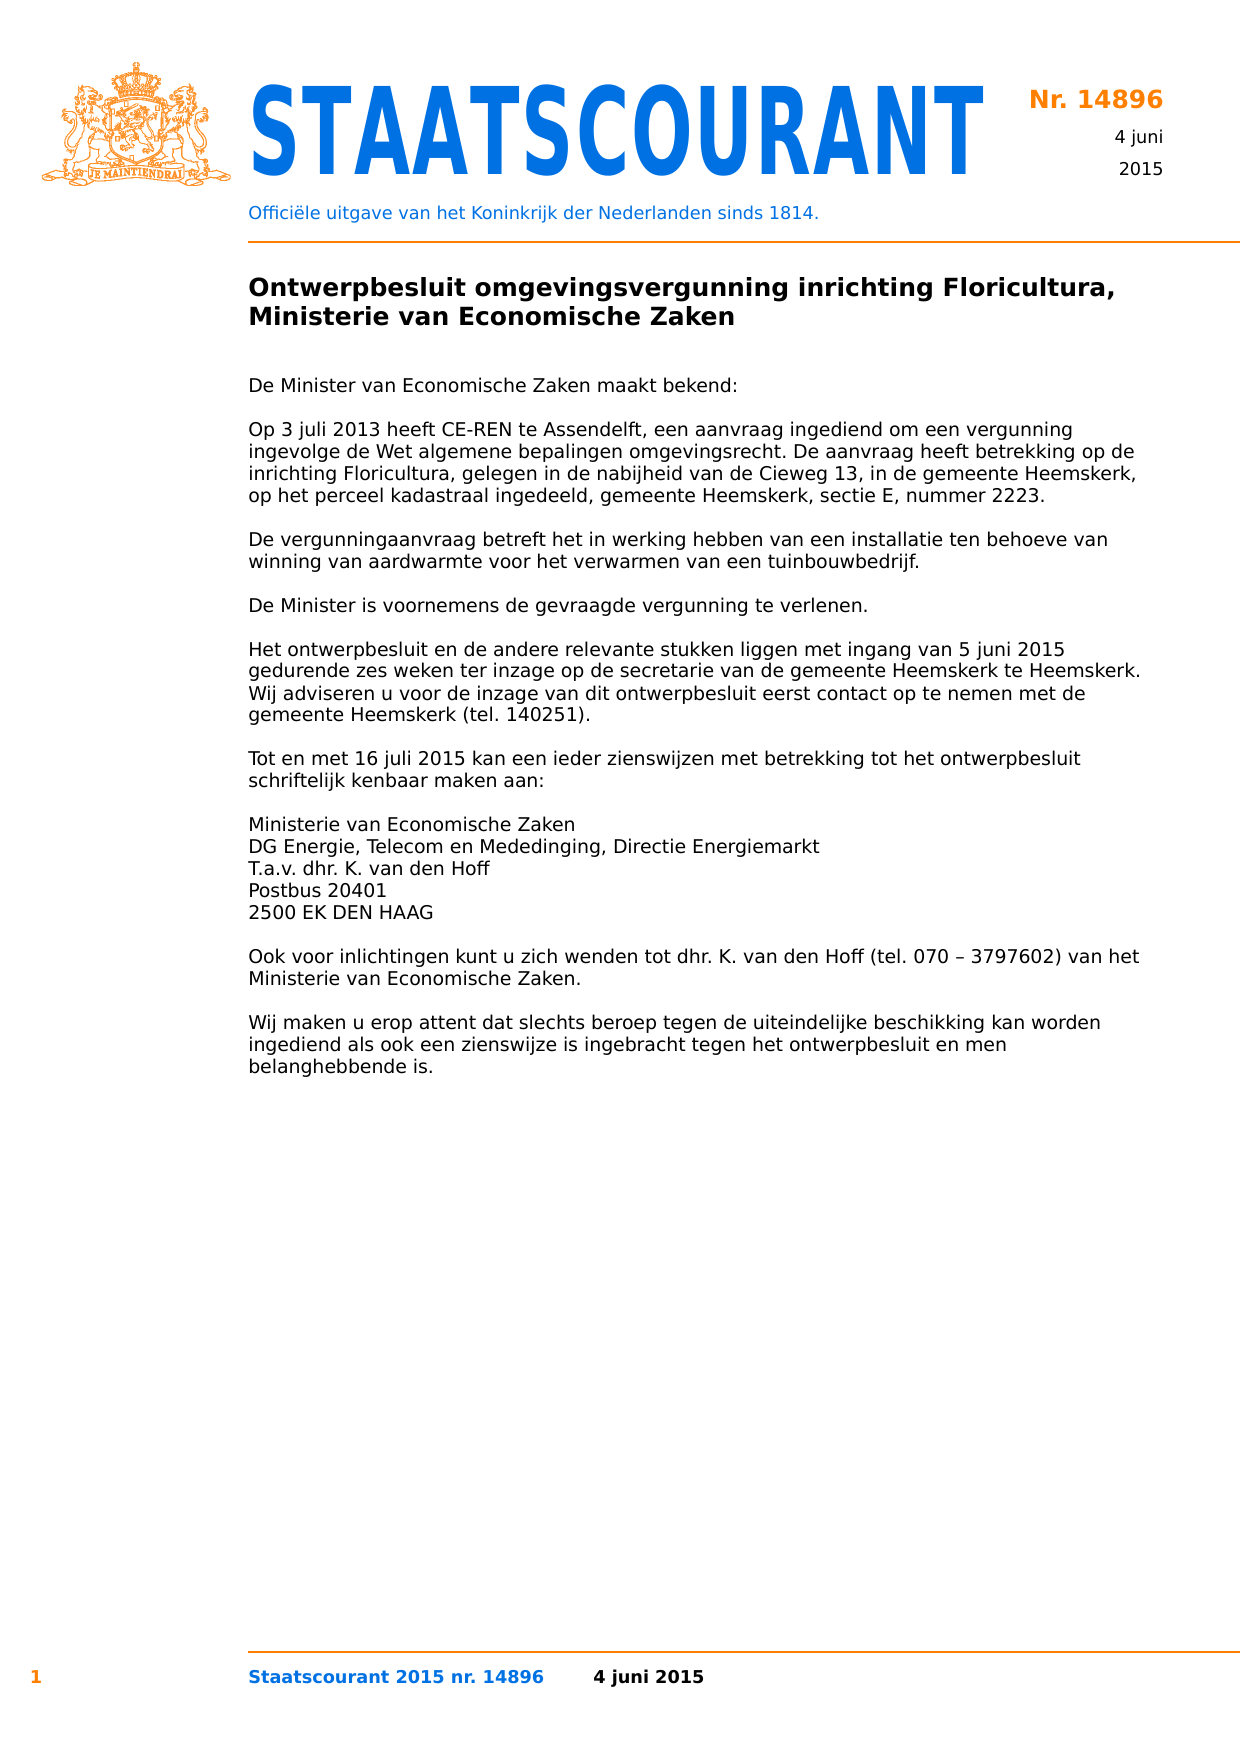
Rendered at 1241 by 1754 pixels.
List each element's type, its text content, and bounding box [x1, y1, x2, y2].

text De Minister van Economische Zaken maakt bekend: [248, 375, 1163, 397]
table_cell 4 juni [998, 121, 1240, 153]
subtitle Ontwerpbesluit omgevingsvergunning inrichting Floricultura, Ministerie van Economische Zaken [248, 273, 1163, 331]
text Ministerie van Economische Zaken [248, 814, 1163, 836]
text DG Energie, Telecom en Mededinging, Directie Energiemarkt [248, 836, 1163, 858]
text Het ontwerpbesluit en de andere relevante stukken liggen met ingang van 5 juni 2015 gedurende zes weken ter inzage op de secretarie van de gemeente Heemskerk te Heemskerk. Wij adviseren u voor de inzage van dit ontwerpbesluit eerst contact op te nemen met de gemeente Heemskerk (tel. 140251). [248, 638, 1163, 726]
picture [41, 62, 231, 186]
text Wij maken u erop attent dat slechts beroep tegen de uiteindelijke beschikking kan worden ingediend als ook een zienswijze is ingebracht tegen het ontwerpbesluit en men belanghebbende is. [248, 1012, 1163, 1078]
table_cell Officiële uitgave van het Koninkrijk der Nederlanden sinds 1814. [248, 203, 1240, 241]
table_header STAATSCOURANT [248, 62, 998, 203]
table_header [25, 62, 248, 241]
text Postbus 20401 [248, 880, 1163, 902]
text De vergunningaanvraag betreft het in werking hebben van een installatie ten behoeve van winning van aardwarmte voor het verwarmen van een tuinbouwbedrijf. [248, 529, 1163, 573]
table_cell 2015 [998, 153, 1240, 203]
text De Minister is voornemens de gevraagde vergunning te verlenen. [248, 594, 1163, 617]
text Tot en met 16 juli 2015 kan een ieder zienswijzen met betrekking tot het ontwerpbesluit schriftelijk kenbaar maken aan: [248, 748, 1163, 792]
text T.a.v. dhr. K. van den Hoff [248, 858, 1163, 880]
text 2500 EK DEN HAAG [248, 902, 1163, 924]
text Ook voor inlichtingen kunt u zich wenden tot dhr. K. van den Hoff (tel. 070 – 3797602) van het Ministerie van Economische Zaken. [248, 946, 1163, 990]
text Op 3 juli 2013 heeft CE-REN te Assendelft, een aanvraag ingediend om een vergunning ingevolge de Wet algemene bepalingen omgevingsrecht. De aanvraag heeft betrekking op de inrichting Floricultura, gelegen in de nabijheid van de Cieweg 13, in de gemeente Heemskerk, op het perceel kadastraal ingedeeld, gemeente Heemskerk, sectie E, nummer 2223. [248, 419, 1163, 507]
table_header Nr. 14896 [998, 62, 1240, 121]
